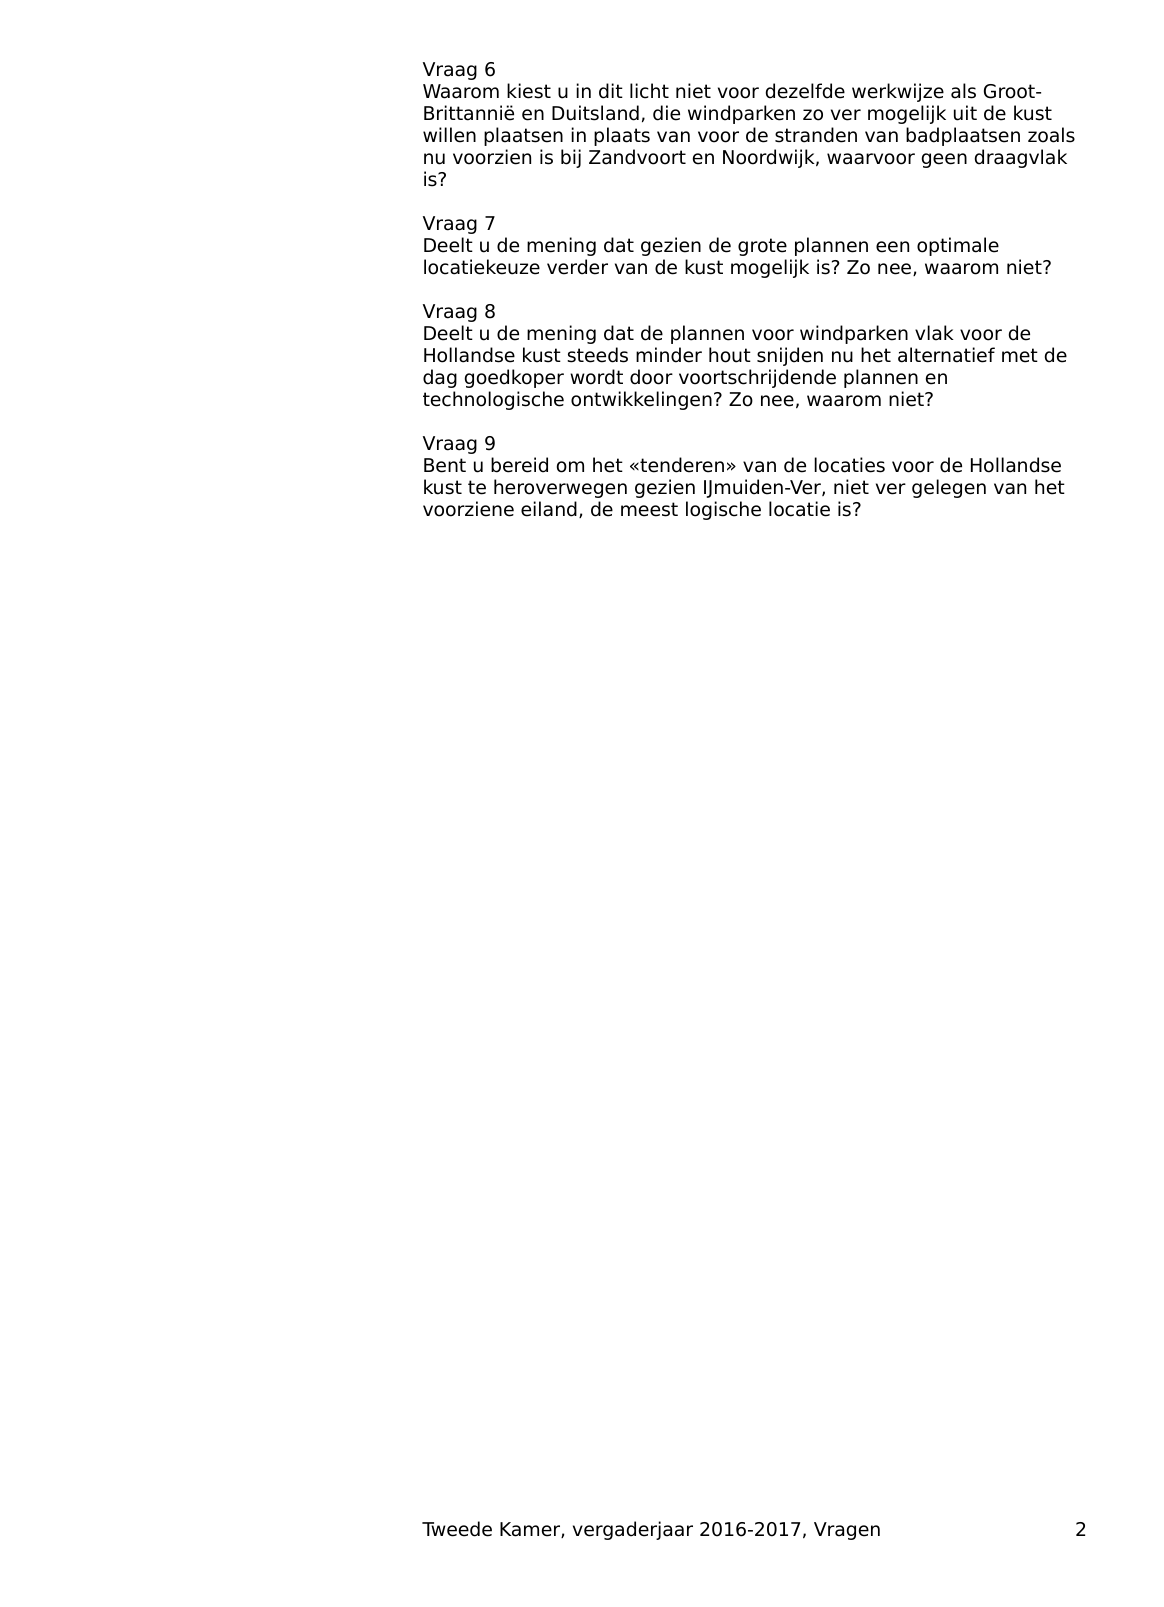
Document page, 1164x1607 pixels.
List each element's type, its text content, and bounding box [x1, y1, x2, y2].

text Vraag 6 [422, 59, 1087, 81]
text Vraag 7 [422, 213, 1087, 235]
text Deelt u de mening dat gezien de grote plannen een optimale locatiekeuze verder van de kust mogelijk is? Zo nee, waarom niet? [422, 235, 1087, 279]
text Vraag 8 [422, 301, 1087, 323]
text Waarom kiest u in dit licht niet voor dezelfde werkwijze als Groot-Brittannië en Duitsland, die windparken zo ver mogelijk uit de kust willen plaatsen in plaats van voor de stranden van badplaatsen zoals nu voorzien is bij Zandvoort en Noordwijk, waarvoor geen draagvlak is? [422, 81, 1087, 191]
text Vraag 9 [422, 433, 1087, 455]
text Deelt u de mening dat de plannen voor windparken vlak voor de Hollandse kust steeds minder hout snijden nu het alternatief met de dag goedkoper wordt door voortschrijdende plannen en technologische ontwikkelingen? Zo nee, waarom niet? [422, 323, 1087, 411]
text Bent u bereid om het «tenderen» van de locaties voor de Hollandse kust te heroverwegen gezien IJmuiden-Ver, niet ver gelegen van het voorziene eiland, de meest logische locatie is? [422, 455, 1087, 521]
